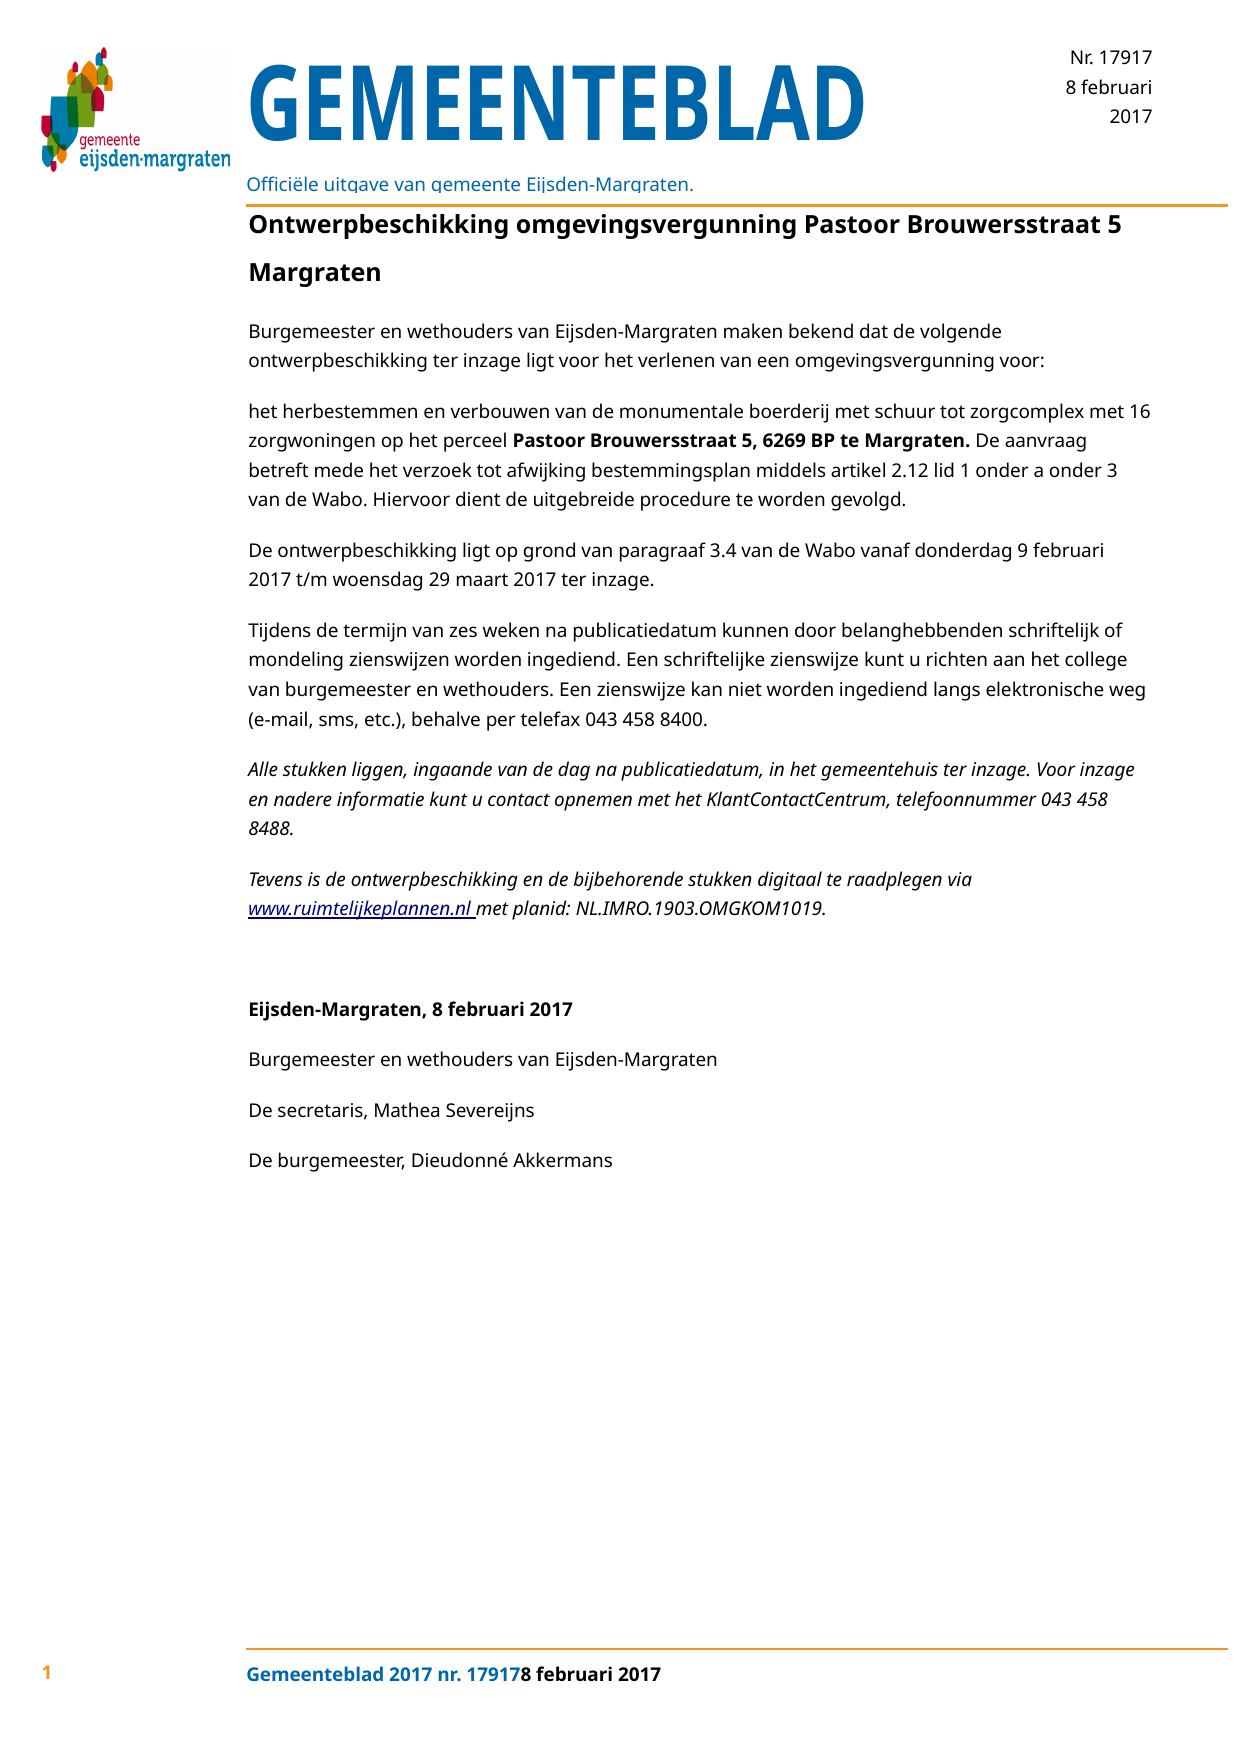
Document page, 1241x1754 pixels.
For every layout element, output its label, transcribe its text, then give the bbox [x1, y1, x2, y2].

text het herbestemmen en verbouwen van de monumentale boerderij met schuur tot zorgcomplex met 16 zorgwoningen op het perceel Pastoor Brouwersstraat 5, 6269 BP te Margraten. De aanvraag betreft mede het verzoek tot afwijking bestemmingsplan middels artikel 2.12 lid 1 onder a onder 3 van de Wabo. Hiervoor dient de uitgebreide procedure te worden gevolgd. [248, 398, 1152, 512]
text Tevens is de ontwerpbeschikking en de bijbehorende stukken digitaal te raadplegen via www.ruimtelijkeplannen.nl met planid: NL.IMRO.1903.OMGKOM1019. [248, 866, 1152, 921]
text De secretaris, Mathea Severeijns [248, 1097, 1152, 1123]
text Burgemeester en wethouders van Eijsden-Margraten [248, 1047, 1152, 1072]
text De ontwerpbeschikking ligt op grond van paragraaf 3.4 van de Wabo vanaf donderdag 9 februari 2017 t/m woensdag 29 maart 2017 ter inzage. [248, 537, 1152, 592]
text De burgemeester, Dieudonné Akkermans [248, 1147, 1152, 1173]
text Burgemeester en wethouders van Eijsden-Margraten maken bekend dat de volgende ontwerpbeschikking ter inzage ligt voor het verlenen van een omgevingsvergunning voor: [248, 318, 1152, 373]
text Eijsden-Margraten, 8 februari 2017 [248, 996, 1152, 1022]
text Ontwerpbeschikking omgevingsvergunning Pastoor Brouwersstraat 5 Margraten [248, 207, 1152, 288]
text Tijdens de termijn van zes weken na publicatiedatum kunnen door belanghebbenden schriftelijk of mondeling zienswijzen worden ingediend. Een schriftelijke zienswijze kunt u richten aan het college van burgemeester en wethouders. Een zienswijze kan niet worden ingediend langs elektronische weg (e-mail, sms, etc.), behalve per telefax 043 458 8400. [248, 617, 1152, 732]
picture [41, 47, 231, 172]
text Alle stukken liggen, ingaande van de dag na publicatiedatum, in het gemeentehuis ter inzage. Voor inzage en nadere informatie kunt u contact opnemen met het KlantContactCentrum, telefoonnummer 043 458 8488. [248, 756, 1152, 841]
